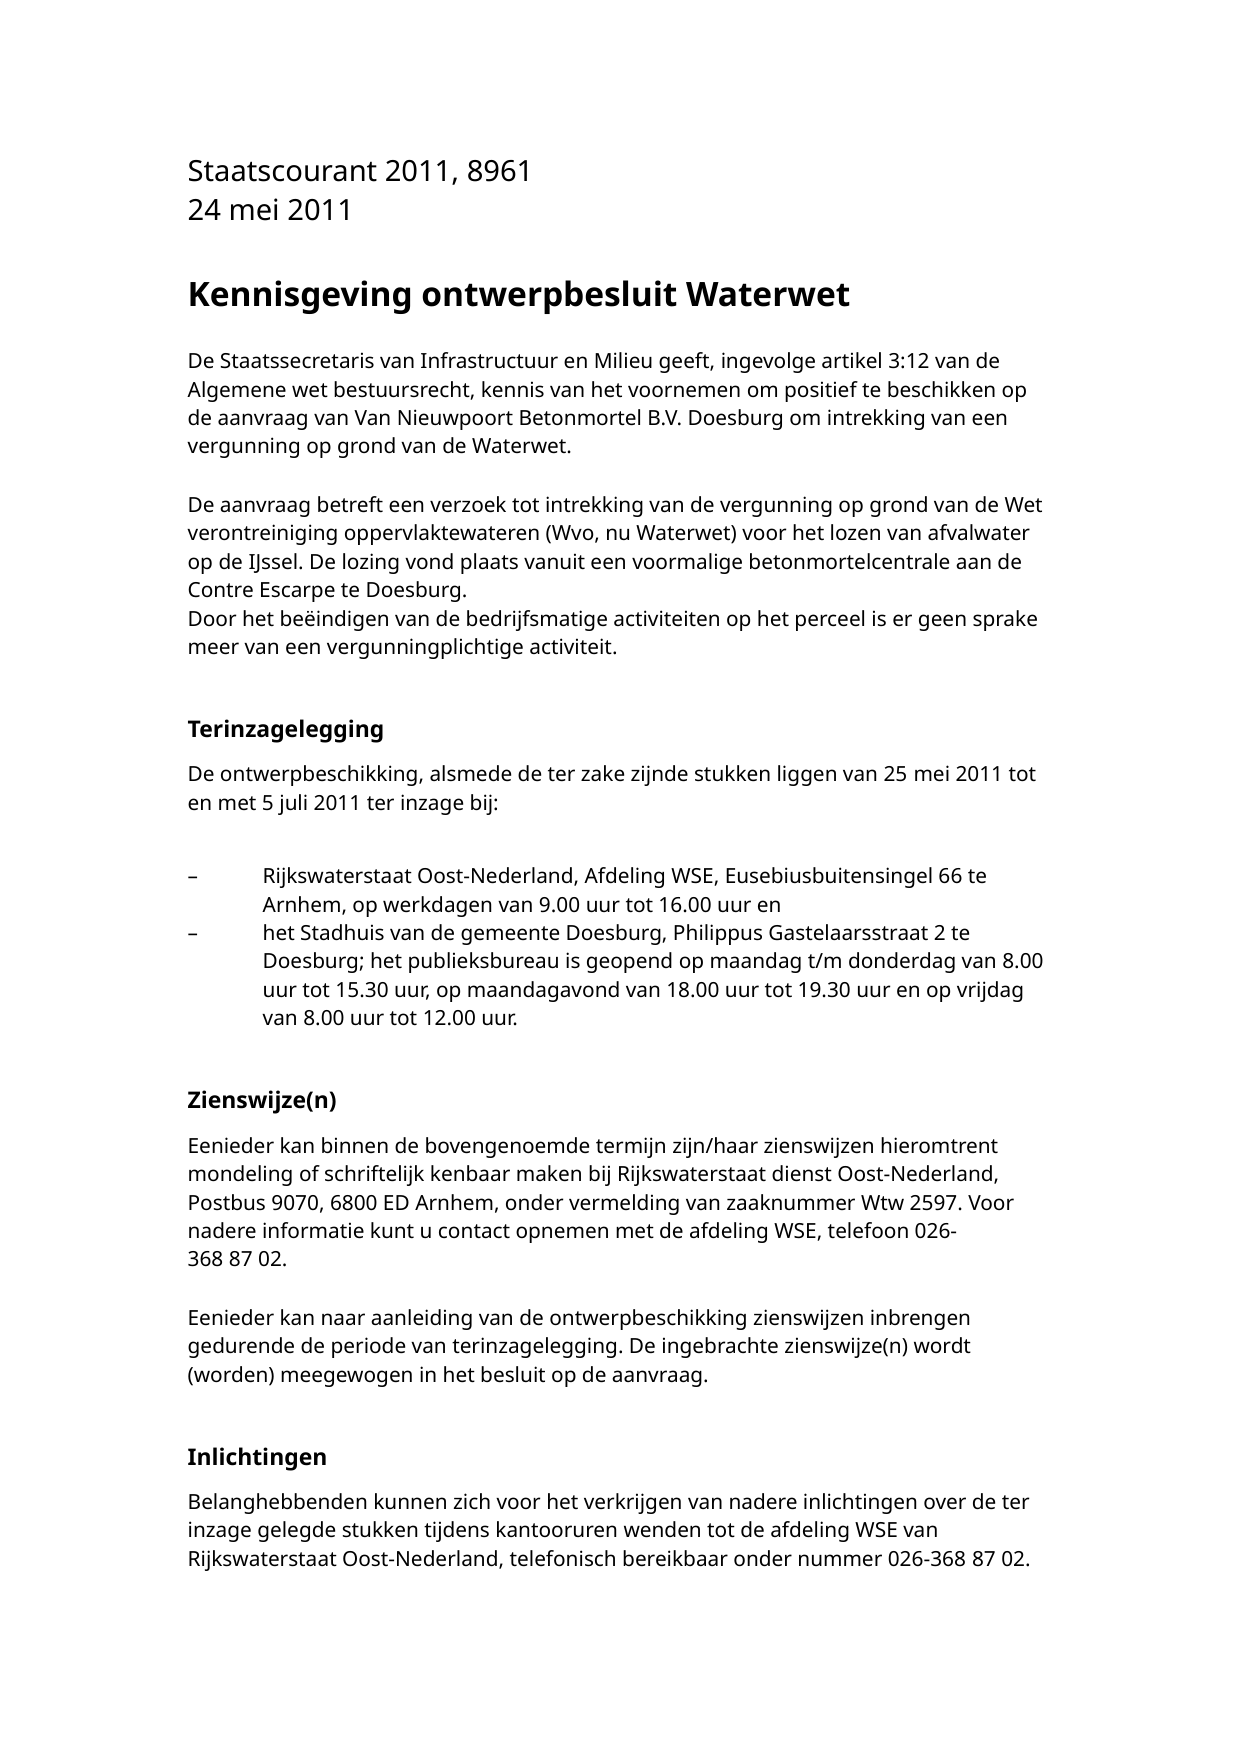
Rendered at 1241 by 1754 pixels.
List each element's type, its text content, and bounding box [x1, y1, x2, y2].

subtitle Kennisgeving ontwerpbesluit Waterwet [187, 271, 1053, 316]
subtitle Terinzagelegging [187, 713, 1053, 744]
text Eenieder kan naar aanleiding van de ontwerpbeschikking zienswijzen inbrengen gedurende de periode van terinzagelegging. De ingebrachte zienswijze(n) wordt (worden) meegewogen in het besluit op de aanvraag. [187, 1303, 1053, 1388]
text Belanghebbenden kunnen zich voor het verkrijgen van nadere inlichtingen over de ter inzage gelegde stukken tijdens kantooruren wenden tot de afdeling WSE van Rijkswaterstaat Oost-Nederland, telefonisch bereikbaar onder nummer 026-368 87 02. [187, 1487, 1053, 1572]
text Eenieder kan binnen de bovengenoemde termijn zijn/haar zienswijzen hieromtrent mondeling of schriftelijk kenbaar maken bij Rijkswaterstaat dienst Oost-Nederland, Postbus 9070, 6800 ED Arnhem, onder vermelding van zaaknummer Wtw 2597. Voor nadere informatie kunt u contact opnemen met de afdeling WSE, telefoon 026-368 87 02. [187, 1131, 1053, 1273]
list het Stadhuis van de gemeente Doesburg, Philippus Gastelaarsstraat 2 te Doesburg; het publieksbureau is geopend op maandag t/m donderdag van 8.00 uur tot 15.30 uur, op maandagavond van 18.00 uur tot 19.30 uur en op vrijdag van 8.00 uur tot 12.00 uur. [187, 918, 1053, 1032]
text De aanvraag betreft een verzoek tot intrekking van de vergunning op grond van de Wet verontreiniging oppervlaktewateren (Wvo, nu Waterwet) voor het lozen van afvalwater op de IJssel. De lozing vond plaats vanuit een voormalige betonmortelcentrale aan de Contre Escarpe te Doesburg. [187, 490, 1053, 604]
text Staatscourant 2011, 8961 [187, 150, 1053, 190]
subtitle Inlichtingen [187, 1441, 1053, 1472]
list Rijkswaterstaat Oost-Nederland, Afdeling WSE, Eusebiusbuitensingel 66 te Arnhem, op werkdagen van 9.00 uur tot 16.00 uur en [187, 861, 1053, 918]
text De Staatssecretaris van Infrastructuur en Milieu geeft, ingevolge artikel 3:12 van de Algemene wet bestuursrecht, kennis van het voornemen om positief te beschikken op de aanvraag van Van Nieuwpoort Betonmortel B.V. Doesburg om intrekking van een vergunning op grond van de Waterwet. [187, 346, 1053, 460]
text De ontwerpbeschikking, alsmede de ter zake zijnde stukken liggen van 25 mei 2011 tot en met 5 juli 2011 ter inzage bij: [187, 759, 1053, 816]
text Door het beëindigen van de bedrijfsmatige activiteiten op het perceel is er geen sprake meer van een vergunningplichtige activiteit. [187, 604, 1053, 661]
text 24 mei 2011 [187, 190, 1053, 229]
subtitle Zienswijze(n) [187, 1084, 1053, 1116]
